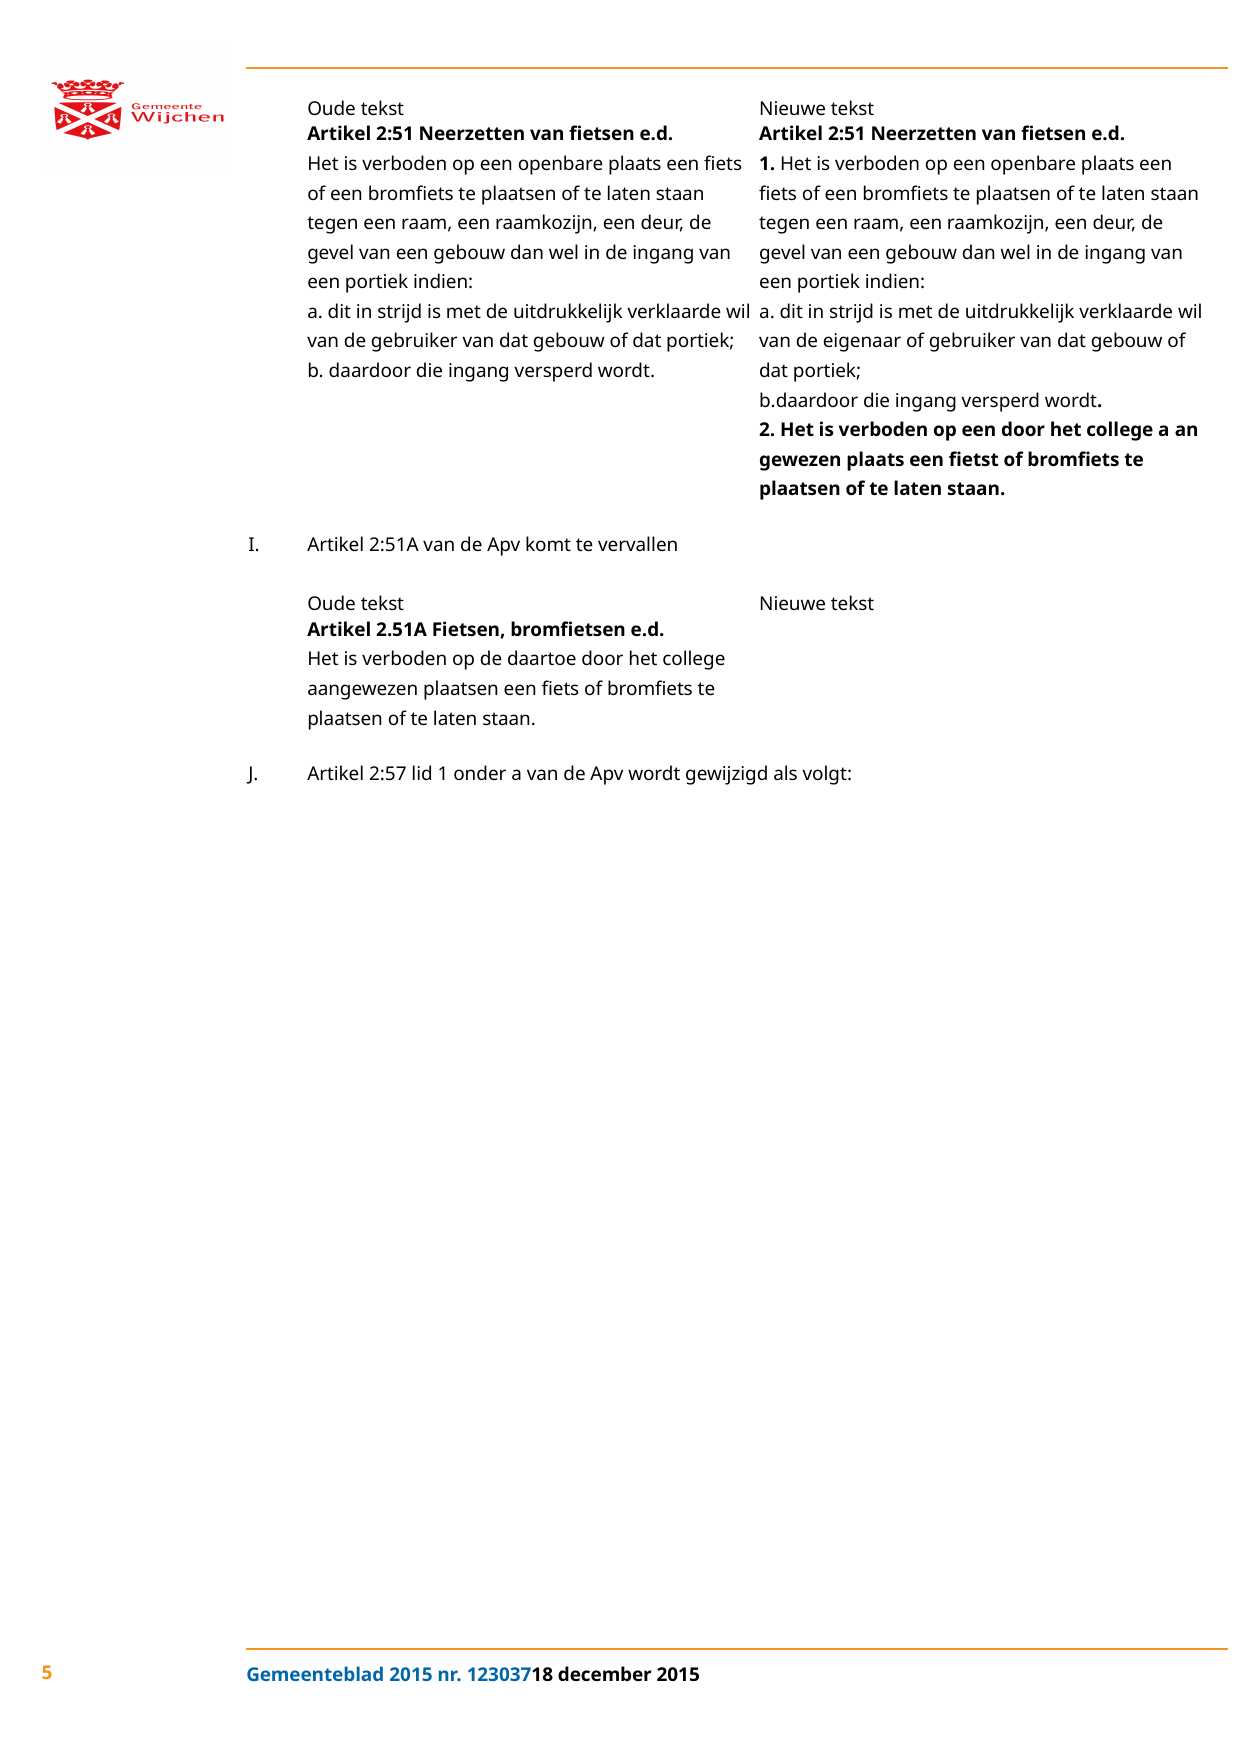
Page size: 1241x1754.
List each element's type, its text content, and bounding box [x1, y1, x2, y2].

picture [41, 47, 231, 172]
table_cell Artikel 2:51 Neerzetten van fietsen e.d. Het is verboden op een openbare plaats een fiets of een bromfiets te plaatsen of te laten staan tegen een raam, een raamkozijn, een deur, de gevel van een gebouw dan wel in de ingang van een portiek indien: a. dit in strijd is met de uitdrukkelijk verklaarde wil van de gebruiker van dat gebouw of dat portiek; b. daardoor die ingang versperd wordt. [307, 121, 759, 501]
table_cell Artikel 2.51A Fietsen, bromfietsen e.d. Het is verboden op de daartoe door het college aangewezen plaatsen een fiets of bromfiets te plaatsen of te laten staan. [307, 616, 759, 731]
list Artikel 2:57 lid 1 onder a van de Apv wordt gewijzigd als volgt: [248, 760, 1152, 786]
table_header Nieuwe tekst [759, 590, 1211, 616]
table_header Oude tekst [307, 590, 759, 616]
table_cell [759, 616, 1211, 731]
table_header Nieuwe tekst [759, 95, 1211, 121]
table_cell Artikel 2:51 Neerzetten van fietsen e.d. 1. Het is verboden op een openbare plaats een fiets of een bromfiets te plaatsen of te laten staan tegen een raam, een raamkozijn, een deur, de gevel van een gebouw dan wel in de ingang van een portiek indien: a. dit in strijd is met de uitdrukkelijk verklaarde wil van de eigenaar of gebruiker van dat gebouw of dat portiek; b.daardoor die ingang versperd wordt. 2. Het is verboden op een door het college a an gewezen plaats een fietst of bromfiets te plaatsen of te laten staan. [759, 121, 1211, 501]
table_header Oude tekst [307, 95, 759, 121]
list Artikel 2:51A van de Apv komt te vervallen [248, 531, 1152, 557]
